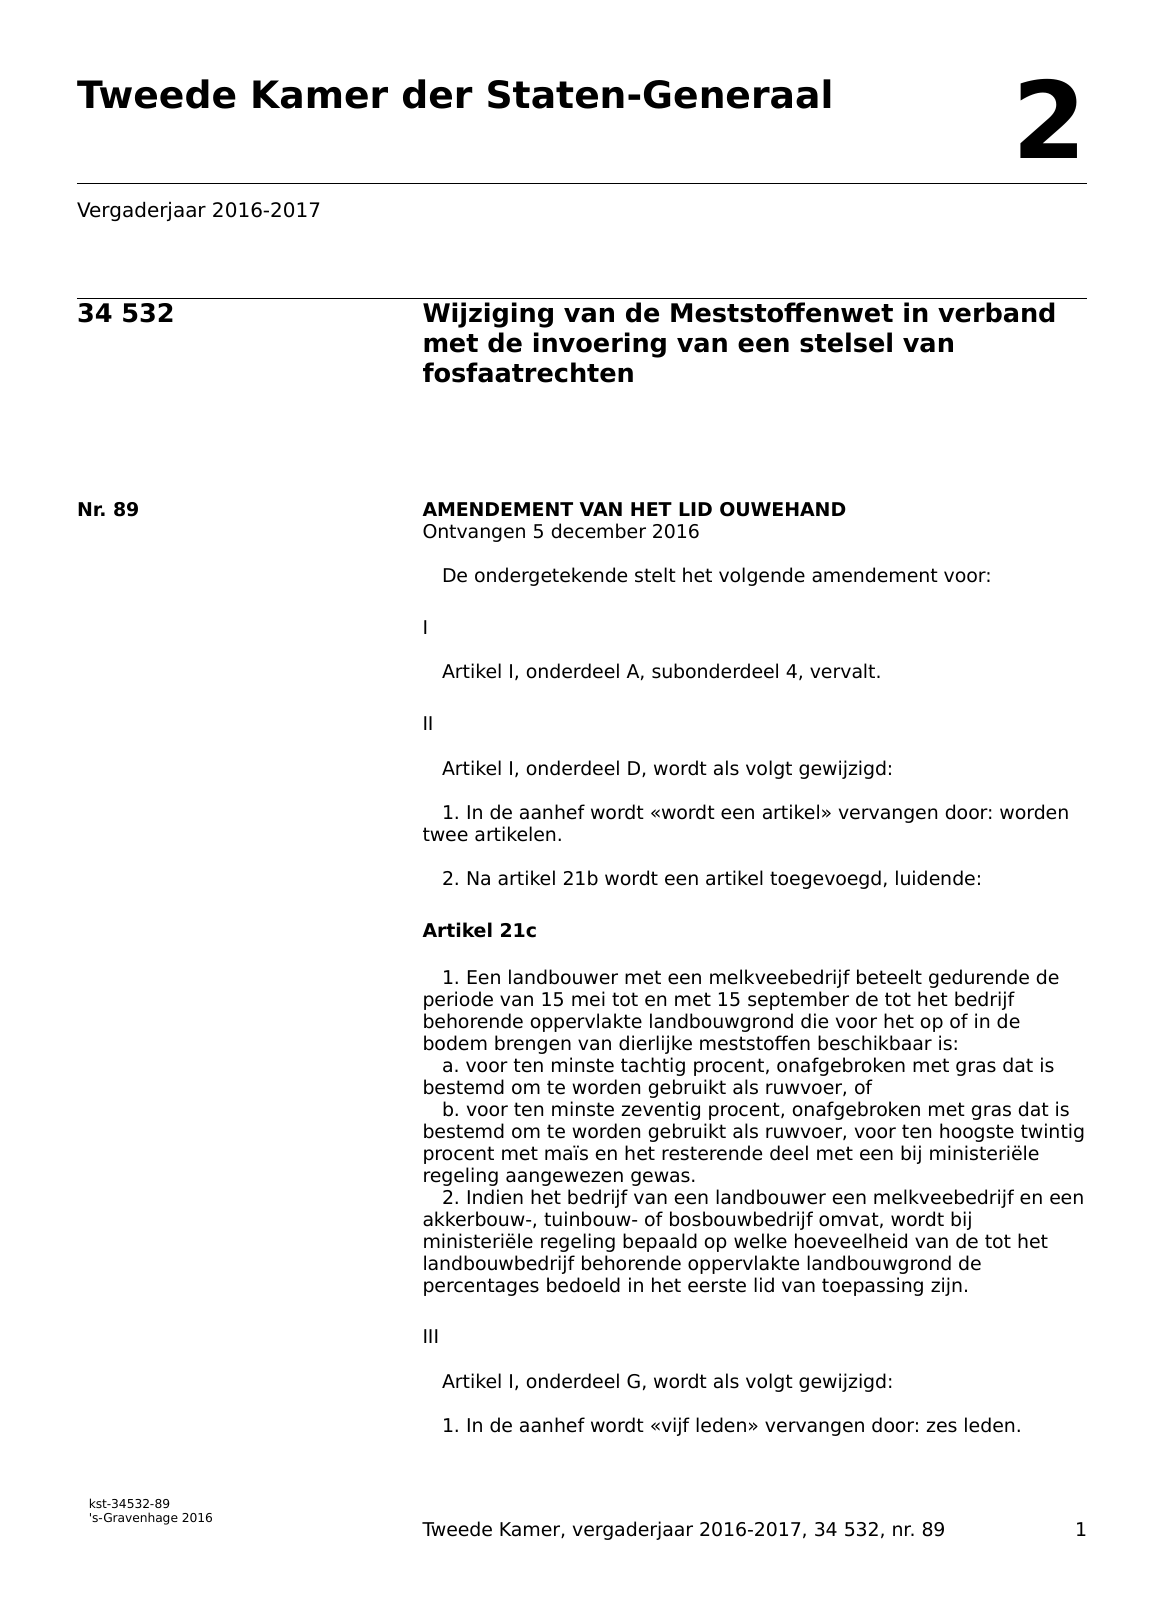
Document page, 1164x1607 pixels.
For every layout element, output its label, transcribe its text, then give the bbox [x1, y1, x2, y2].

text 1. In de aanhef wordt «vijf leden» vervangen door: zes leden. [422, 1415, 1087, 1437]
text 2. Indien het bedrijf van een landbouwer een melkveebedrijf en een akkerbouw-, tuinbouw- of bosbouwbedrijf omvat, wordt bij ministeriële regeling bepaald op welke hoeveelheid van de tot het landbouwbedrijf behorende oppervlakte landbouwgrond de percentages bedoeld in het eerste lid van toepassing zijn. [422, 1187, 1087, 1296]
subtitle Artikel 21c [422, 920, 1087, 942]
text Artikel I, onderdeel D, wordt als volgt gewijzigd: [422, 757, 1087, 779]
text b. voor ten minste zeventig procent, onafgebroken met gras dat is bestemd om te worden gebruikt als ruwvoer, voor ten hoogste twintig procent met maïs en het resterende deel met een bij ministeriële regeling aangewezen gewas. [422, 1099, 1087, 1187]
text De ondergetekende stelt het volgende amendement voor: [422, 565, 1087, 587]
text a. voor ten minste tachtig procent, onafgebroken met gras dat is bestemd om te worden gebruikt als ruwvoer, of [422, 1055, 1087, 1099]
subtitle I [422, 617, 1087, 639]
text 's-Gravenhage 2016 [88, 1511, 323, 1525]
table_header Tweede Kamer der Staten-Generaal [77, 59, 886, 183]
subtitle III [422, 1326, 1087, 1348]
subtitle 34 532 Wijziging van de Meststoffenwet in verband met de invoering van een stelsel van fosfaatrechten [77, 299, 1087, 388]
text 1. Een landbouwer met een melkveebedrijf beteelt gedurende de periode van 15 mei tot en met 15 september de tot het bedrijf behorende oppervlakte landbouwgrond die voor het op of in de bodem brengen van dierlijke meststoffen beschikbaar is: [422, 967, 1087, 1055]
text Ontvangen 5 december 2016 [422, 521, 1087, 543]
text kst-34532-89 [88, 1497, 323, 1511]
text 1. In de aanhef wordt «wordt een artikel» vervangen door: worden twee artikelen. [422, 802, 1087, 846]
subtitle II [422, 713, 1087, 735]
text Artikel I, onderdeel A, subonderdeel 4, vervalt. [422, 661, 1087, 683]
text 2. Na artikel 21b wordt een artikel toegevoegd, luidende: [422, 868, 1087, 890]
table_header 2 [886, 59, 1087, 183]
text Artikel I, onderdeel G, wordt als volgt gewijzigd: [422, 1371, 1087, 1393]
subtitle Nr. 89 AMENDEMENT VAN HET LID OUWEHAND [77, 499, 1087, 521]
table_cell Vergaderjaar 2016-2017 [77, 184, 1087, 298]
